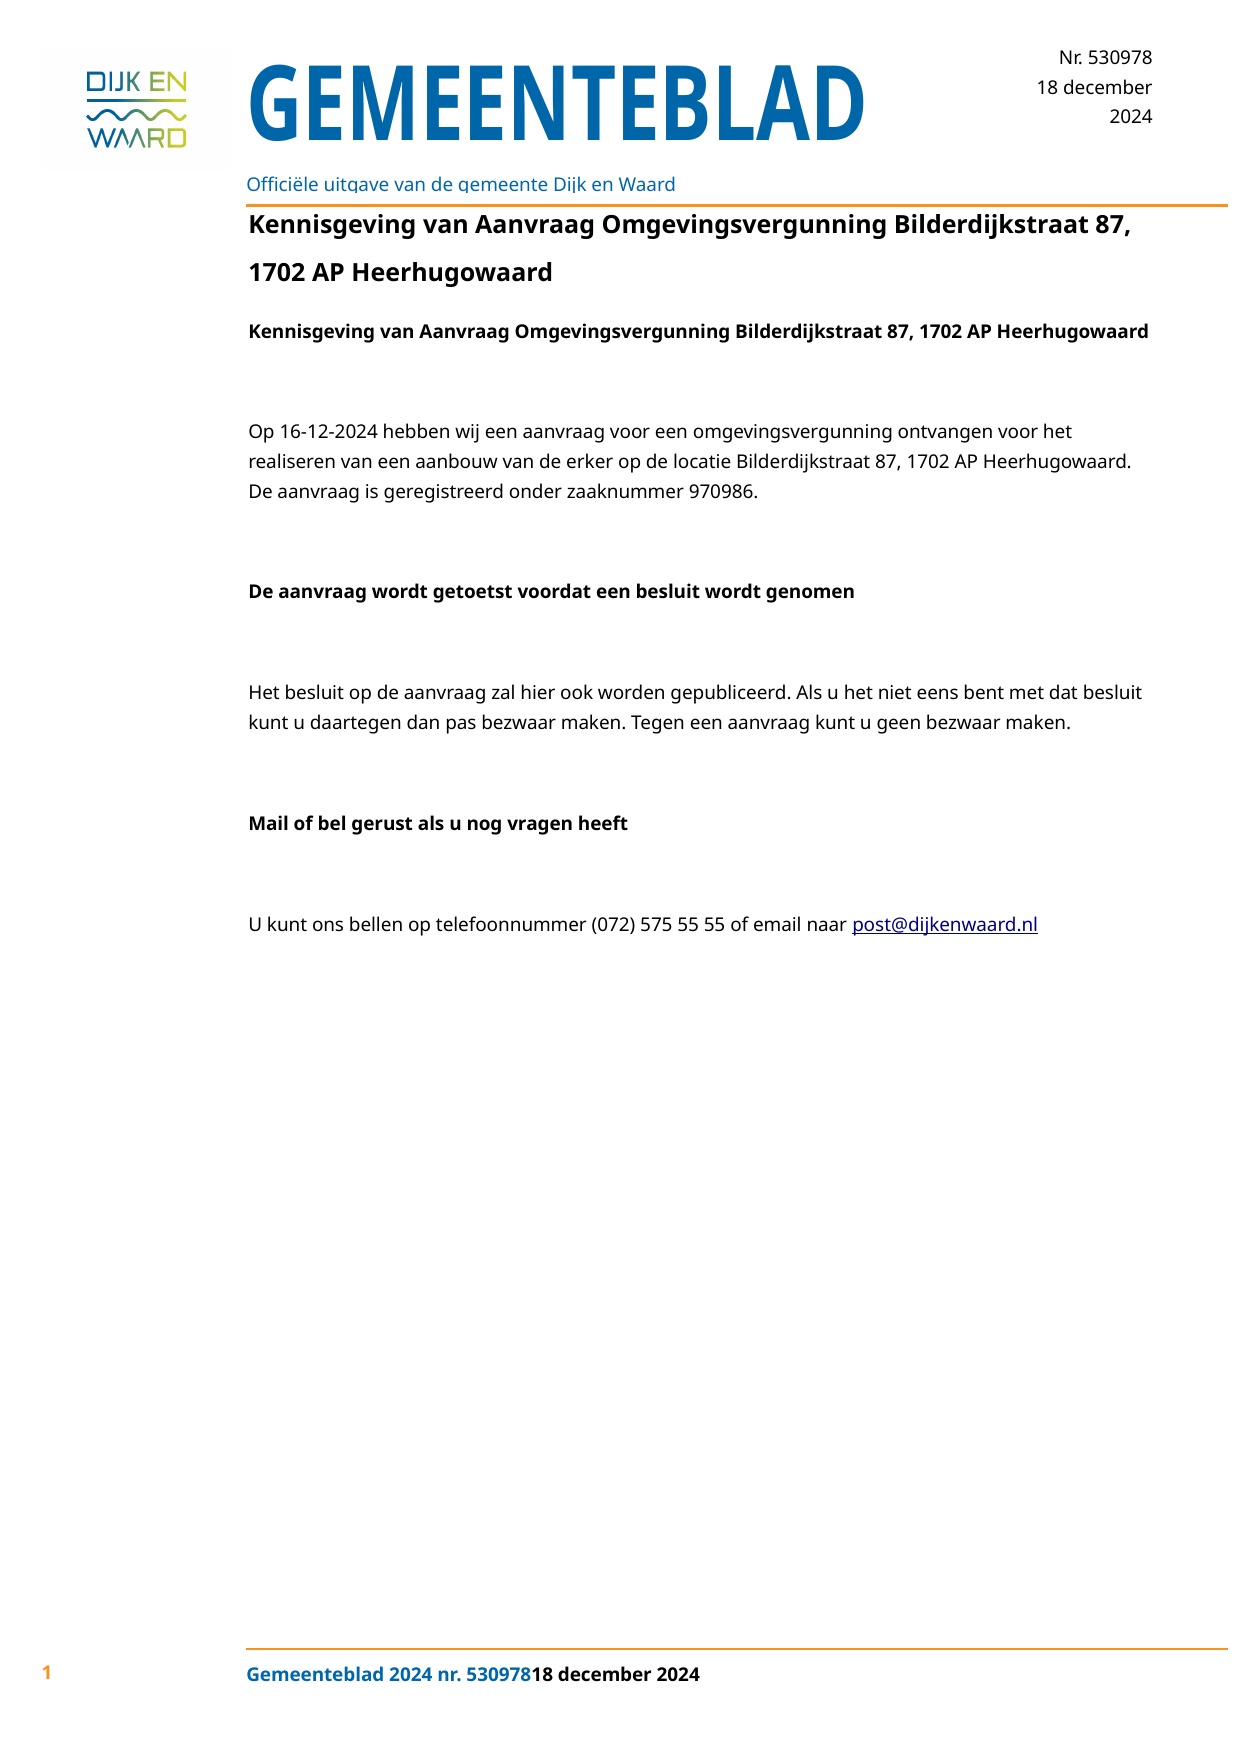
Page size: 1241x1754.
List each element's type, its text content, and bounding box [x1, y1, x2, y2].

text Mail of bel gerust als u nog vragen heeft [248, 810, 1152, 836]
text Kennisgeving van Aanvraag Omgevingsvergunning Bilderdijkstraat 87, 1702 AP Heerhugowaard [248, 318, 1152, 344]
text De aanvraag wordt getoetst voordat een besluit wordt genomen [248, 579, 1152, 604]
picture [41, 47, 231, 172]
text Kennisgeving van Aanvraag Omgevingsvergunning Bilderdijkstraat 87, 1702 AP Heerhugowaard [248, 207, 1152, 288]
text Het besluit op de aanvraag zal hier ook worden gepubliceerd. Als u het niet eens bent met dat besluit kunt u daartegen dan pas bezwaar maken. Tegen een aanvraag kunt u geen bezwaar maken. [248, 679, 1152, 735]
text Op 16-12-2024 hebben wij een aanvraag voor een omgevingsvergunning ontvangen voor het realiseren van een aanbouw van de erker op de locatie Bilderdijkstraat 87, 1702 AP Heerhugowaard. De aanvraag is geregistreerd onder zaaknummer 970986. [248, 419, 1152, 504]
text U kunt ons bellen op telefoonnummer (072) 575 55 55 of email naar post@dijkenwaard.nl [248, 911, 1152, 937]
